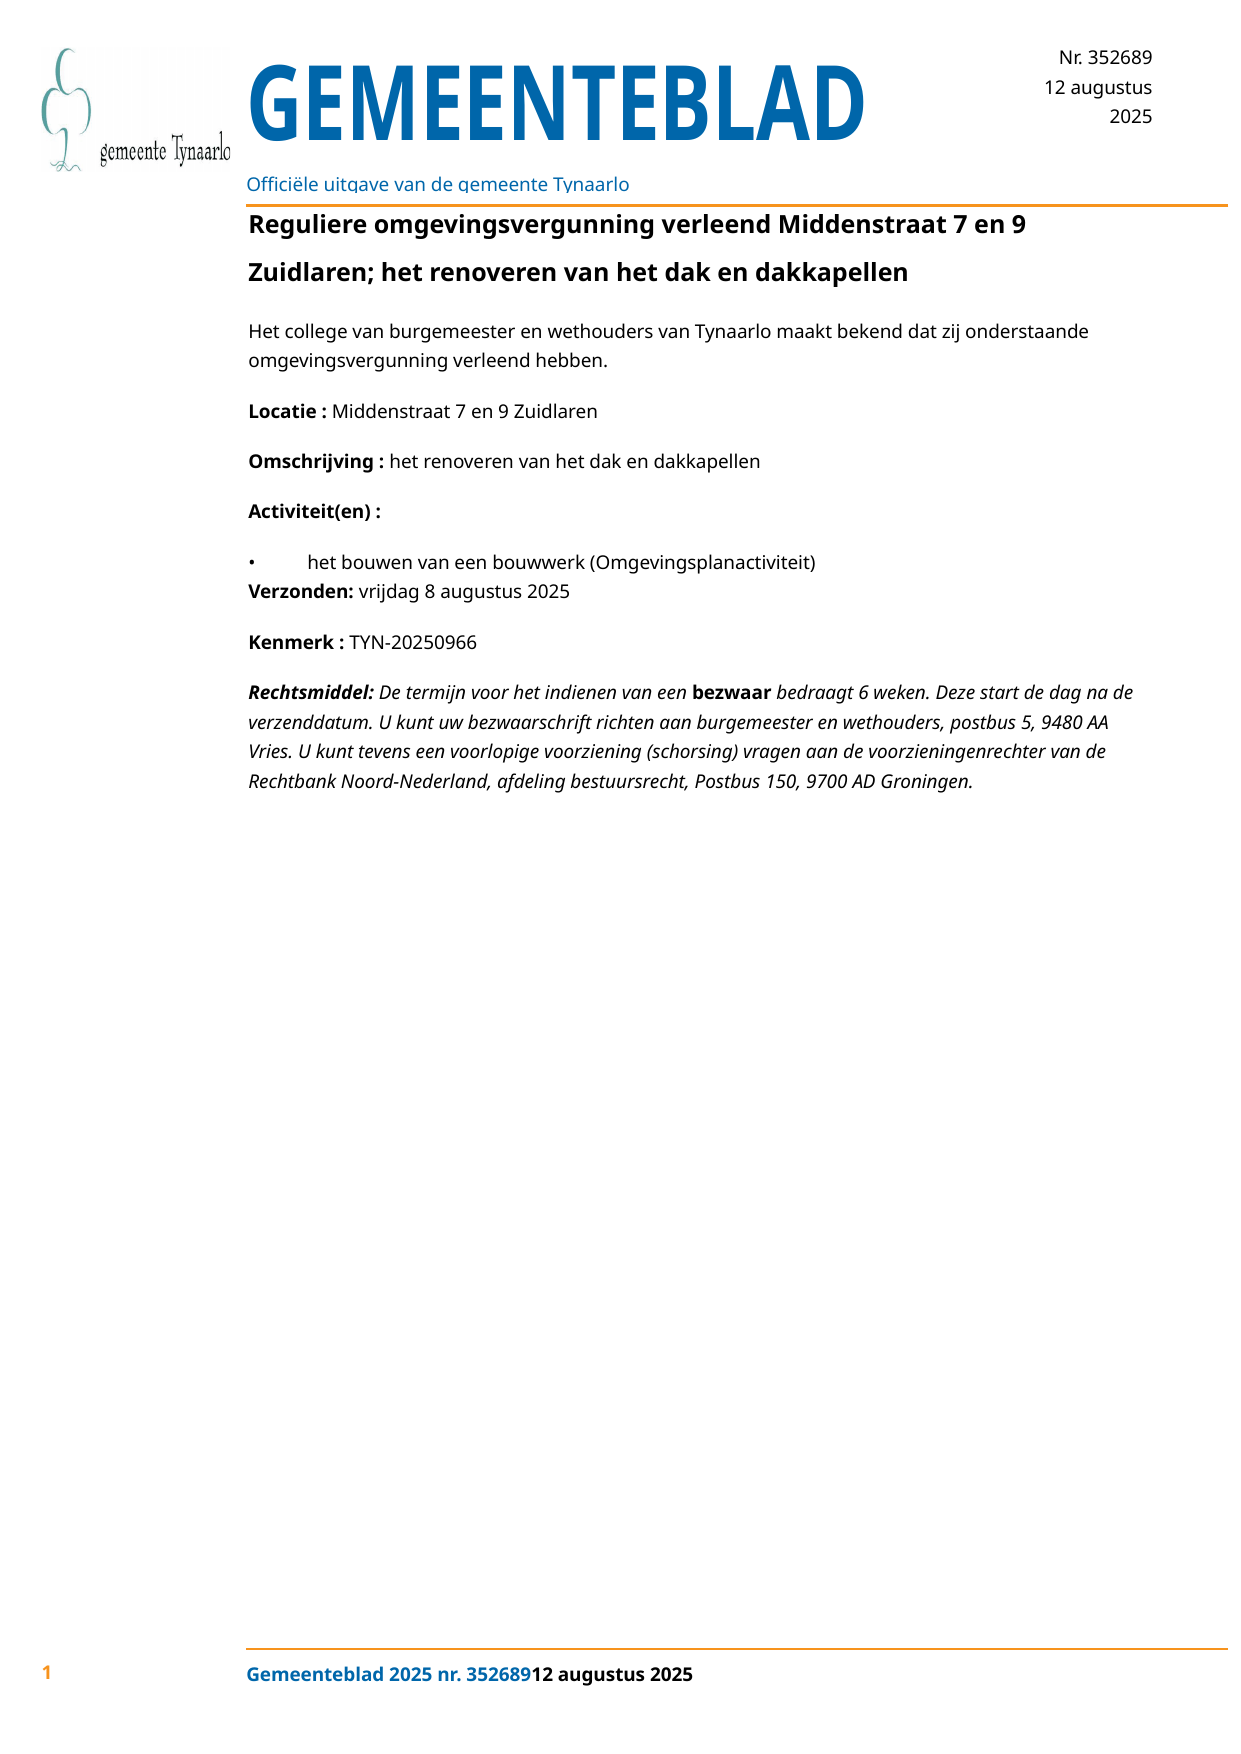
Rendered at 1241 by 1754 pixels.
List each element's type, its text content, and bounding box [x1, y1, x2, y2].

text Verzonden: vrijdag 8 augustus 2025 [248, 579, 1152, 604]
text Het college van burgemeester en wethouders van Tynaarlo maakt bekend dat zij onderstaande omgevingsvergunning verleend hebben. [248, 318, 1152, 373]
list het bouwen van een bouwwerk (Omgevingsplanactiviteit) [248, 549, 1152, 575]
text Rechtsmiddel: De termijn voor het indienen van een bezwaar bedraagt 6 weken. Deze start de dag na de verzenddatum. U kunt uw bezwaarschrift richten aan burgemeester en wethouders, postbus 5, 9480 AA Vries. U kunt tevens een voorlopige voorziening (schorsing) vragen aan de voorzieningenrechter van de Rechtbank Noord-Nederland, afdeling bestuursrecht, Postbus 150, 9700 AD Groningen. [248, 679, 1152, 794]
text Reguliere omgevingsvergunning verleend Middenstraat 7 en 9 Zuidlaren; het renoveren van het dak en dakkapellen [248, 207, 1152, 288]
text Kenmerk : TYN-20250966 [248, 629, 1152, 655]
picture [41, 47, 231, 172]
text Activiteit(en) : [248, 499, 1152, 524]
text Omschrijving : het renoveren van het dak en dakkapellen [248, 448, 1152, 474]
text Locatie : Middenstraat 7 en 9 Zuidlaren [248, 398, 1152, 424]
